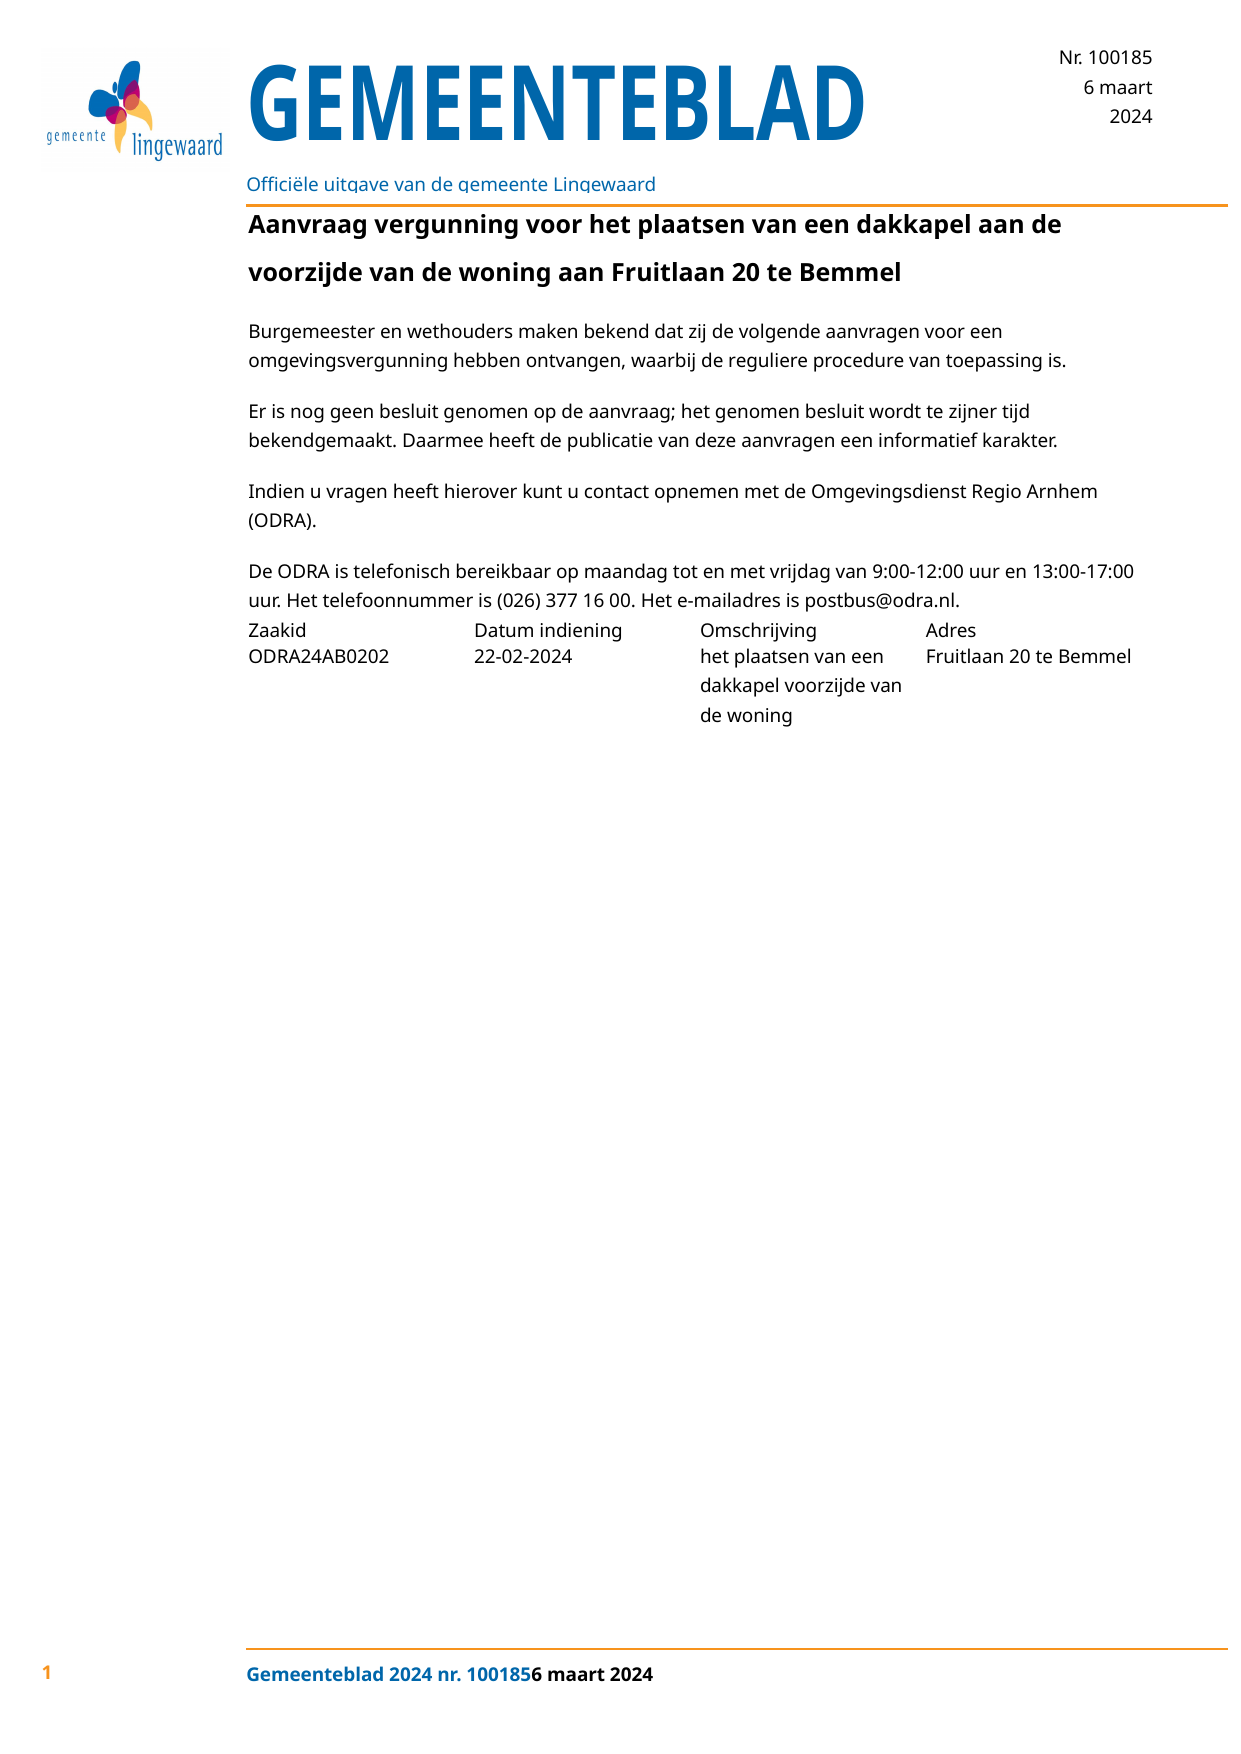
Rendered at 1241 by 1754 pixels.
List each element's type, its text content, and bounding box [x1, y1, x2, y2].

table_header Datum indiening [474, 617, 700, 643]
table_header Adres [926, 617, 1152, 643]
table_cell ODRA24AB0202 [248, 643, 474, 728]
table_cell 22-02-2024 [474, 643, 700, 728]
text Aanvraag vergunning voor het plaatsen van een dakkapel aan de voorzijde van de woning aan Fruitlaan 20 te Bemmel [248, 207, 1152, 288]
table_header Zaakid [248, 617, 474, 643]
text De ODRA is telefonisch bereikbaar op maandag tot en met vrijdag van 9:00-12:00 uur en 13:00-17:00 uur. Het telefoonnummer is (026) 377 16 00. Het e-mailadres is postbus@odra.nl. [248, 558, 1152, 613]
text Er is nog geen besluit genomen op de aanvraag; het genomen besluit wordt te zijner tijd bekendgemaakt. Daarmee heeft de publicatie van deze aanvragen een informatief karakter. [248, 398, 1152, 453]
table_cell het plaatsen van een dakkapel voorzijde van de woning [700, 643, 926, 728]
table_header Omschrijving [700, 617, 926, 643]
text Burgemeester en wethouders maken bekend dat zij de volgende aanvragen voor een omgevingsvergunning hebben ontvangen, waarbij de reguliere procedure van toepassing is. [248, 318, 1152, 373]
text Indien u vragen heeft hierover kunt u contact opnemen met de Omgevingsdienst Regio Arnhem (ODRA). [248, 478, 1152, 533]
picture [41, 47, 231, 172]
table_cell Fruitlaan 20 te Bemmel [926, 643, 1152, 728]
